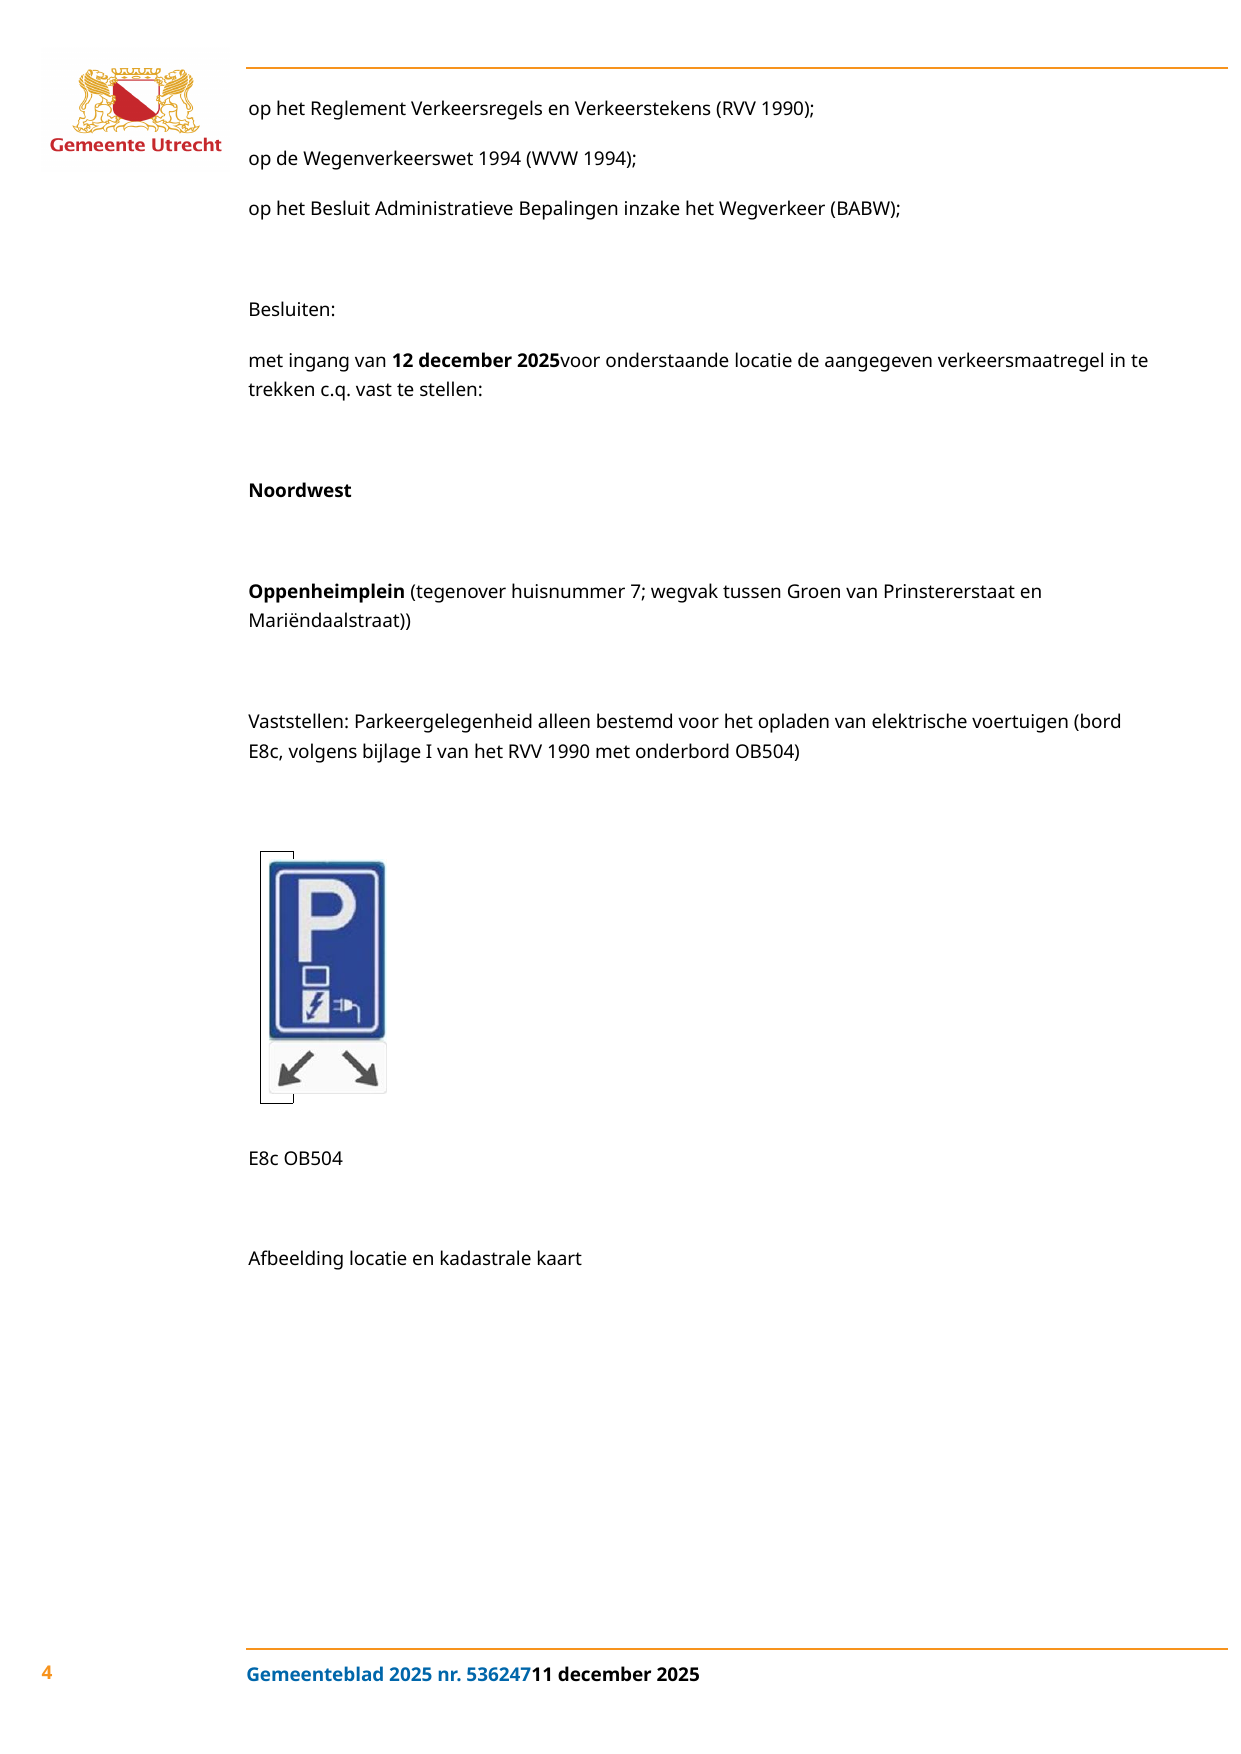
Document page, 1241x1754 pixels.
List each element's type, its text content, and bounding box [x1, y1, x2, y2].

picture [268, 859, 387, 1094]
picture [41, 47, 231, 172]
text Vaststellen: Parkeergelegenheid alleen bestemd voor het opladen van elektrische voertuigen (bord E8c, volgens bijlage I van het RVV 1990 met onderbord OB504) [248, 708, 1152, 764]
text Noordwest [248, 477, 1152, 503]
text Oppenheimplein (tegenover huisnummer 7; wegvak tussen Groen van Prinstererstaat en Mariëndaalstraat)) [248, 578, 1152, 633]
text Afbeelding locatie en kadastrale kaart [248, 1246, 1152, 1271]
text op het Reglement Verkeersregels en Verkeerstekens (RVV 1990); [248, 95, 1152, 121]
text met ingang van 12 december 2025voor onderstaande locatie de aangegeven verkeersmaatregel in te trekken c.q. vast te stellen: [248, 347, 1152, 402]
text Besluiten: [248, 296, 1152, 322]
text E8c OB504 [248, 1145, 1152, 1171]
text op het Besluit Administratieve Bepalingen inzake het Wegverkeer (BABW); [248, 196, 1152, 221]
text op de Wegenverkeerswet 1994 (WVW 1994); [248, 145, 1152, 171]
